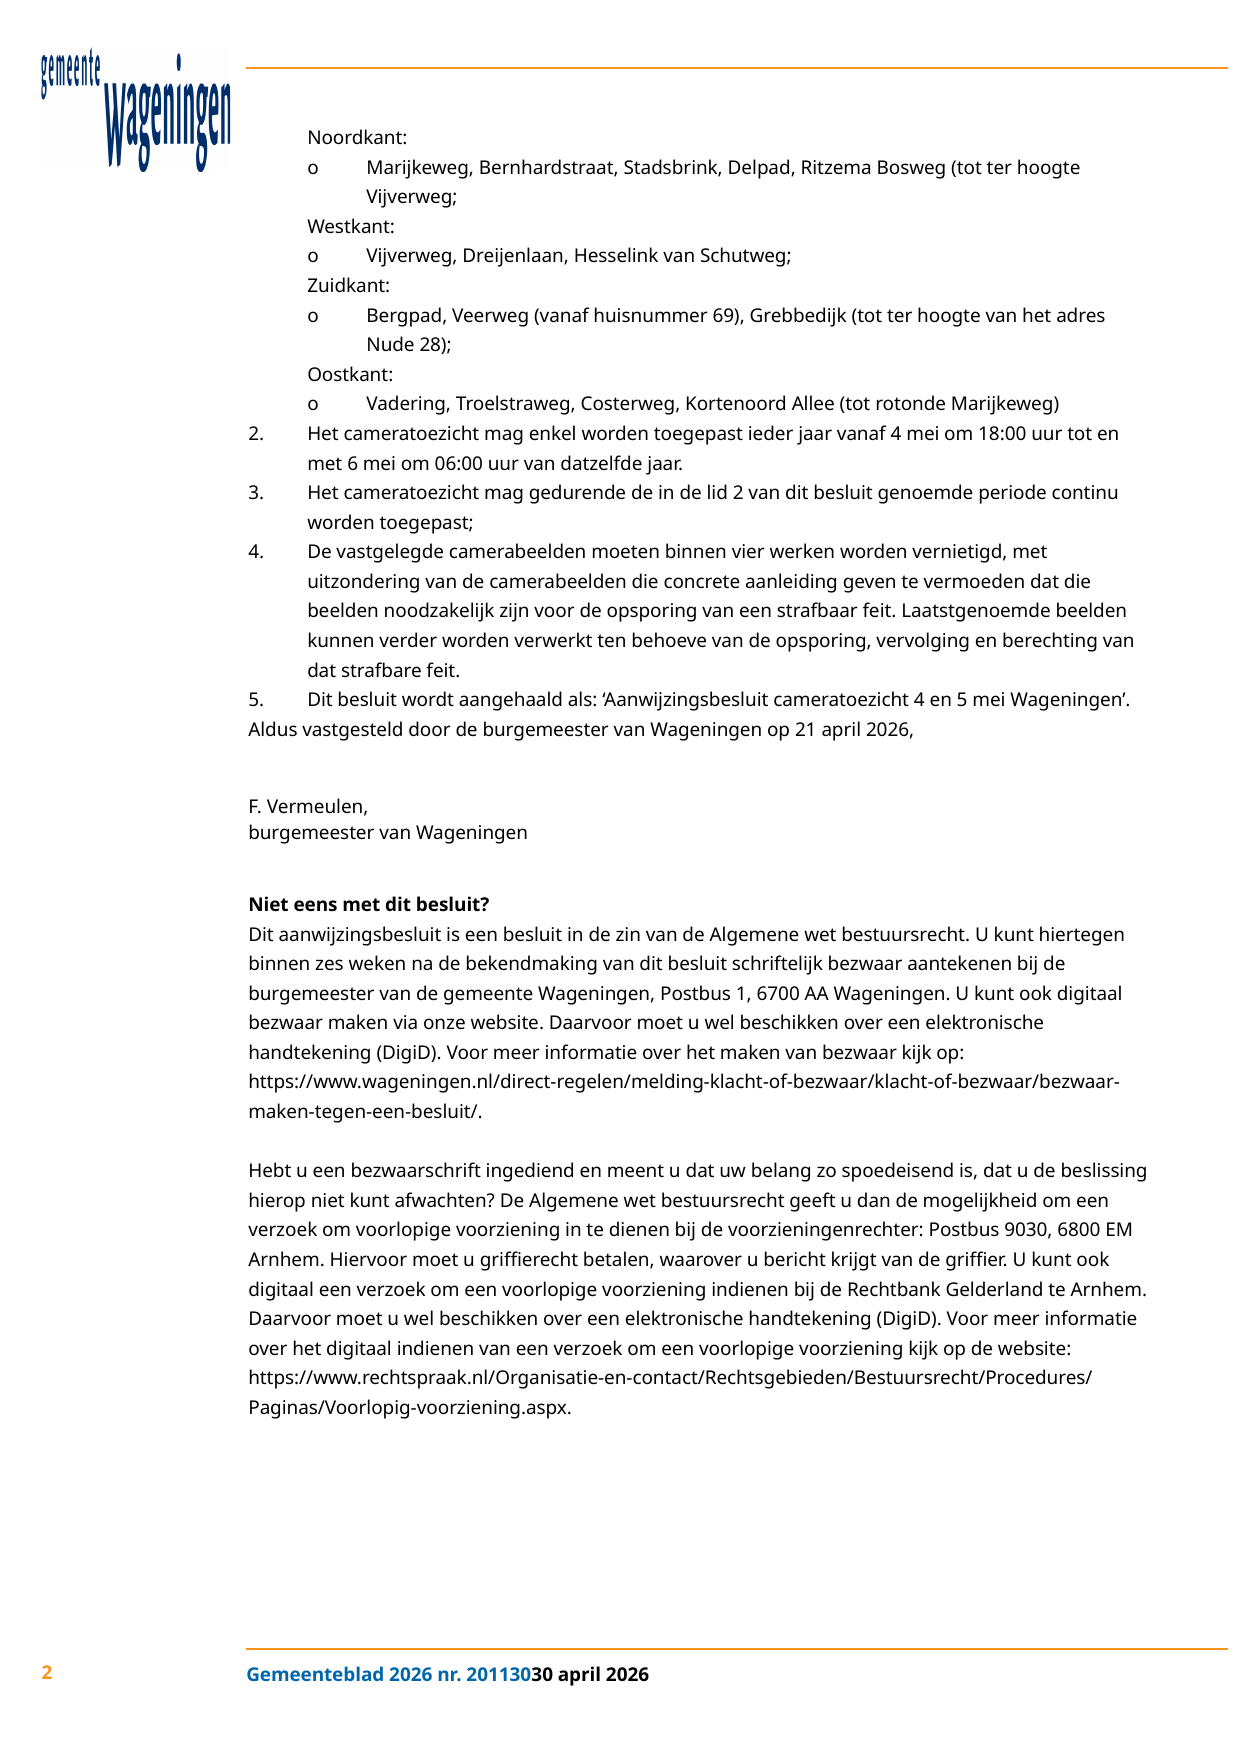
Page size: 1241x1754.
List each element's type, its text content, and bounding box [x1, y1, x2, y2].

text burgemeester van Wageningen [248, 819, 1152, 845]
list Oostkant: [248, 361, 1152, 387]
list Vadering, Troelstraweg, Costerweg, Kortenoord Allee (tot rotonde Marijkeweg) [307, 391, 1152, 416]
text Aldus vastgesteld door de burgemeester van Wageningen op 21 april 2026, [248, 716, 1152, 742]
list Westkant: [248, 213, 1152, 239]
list De vastgelegde camerabeelden moeten binnen vier werken worden vernietigd, met uitzondering van de camerabeelden die concrete aanleiding geven te vermoeden dat die beelden noodzakelijk zijn voor de opsporing van een strafbaar feit. Laatstgenoemde beelden kunnen verder worden verwerkt ten behoeve van de opsporing, vervolging en berechting van dat strafbare feit. [248, 538, 1152, 683]
text F. Vermeulen, [248, 793, 1152, 819]
list Noordkant: [248, 124, 1152, 150]
list Bergpad, Veerweg (vanaf huisnummer 69), Grebbedijk (tot ter hoogte van het adres Nude 28); [307, 302, 1152, 357]
list Het cameratoezicht mag enkel worden toegepast ieder jaar vanaf 4 mei om 18:00 uur tot en met 6 mei om 06:00 uur van datzelfde jaar. [248, 420, 1152, 476]
picture [41, 47, 231, 172]
list Het cameratoezicht mag gedurende de in de lid 2 van dit besluit genoemde periode continu worden toegepast; [248, 479, 1152, 535]
text Dit aanwijzingsbesluit is een besluit in de zin van de Algemene wet bestuursrecht. U kunt hiertegen binnen zes weken na de bekendmaking van dit besluit schriftelijk bezwaar aantekenen bij de burgemeester van de gemeente Wageningen, Postbus 1, 6700 AA Wageningen. U kunt ook digitaal bezwaar maken via onze website. Daarvoor moet u wel beschikken over een elektronische handtekening (DigiD). Voor meer informatie over het maken van bezwaar kijk op: https://www.wageningen.nl/direct-regelen/melding-klacht-of-bezwaar/klacht-of-bezwaar/bezwaar-maken-tegen-een-besluit/. [248, 921, 1152, 1124]
list Dit besluit wordt aangehaald als: ‘Aanwijzingsbesluit cameratoezicht 4 en 5 mei Wageningen’. [248, 686, 1152, 712]
list Marijkeweg, Bernhardstraat, Stadsbrink, Delpad, Ritzema Bosweg (tot ter hoogte Vijverweg; [307, 154, 1152, 209]
text Niet eens met dit besluit? [248, 891, 1152, 917]
list Vijverweg, Dreijenlaan, Hesselink van Schutweg; [307, 243, 1152, 268]
text Hebt u een bezwaarschrift ingediend en meent u dat uw belang zo spoedeisend is, dat u de beslissing hierop niet kunt afwachten? De Algemene wet bestuursrecht geeft u dan de mogelijkheid om een verzoek om voorlopige voorziening in te dienen bij de voorzieningenrechter: Postbus 9030, 6800 EM Arnhem. Hiervoor moet u griffierecht betalen, waarover u bericht krijgt van de griffier. U kunt ook digitaal een verzoek om een voorlopige voorziening indienen bij de Rechtbank Gelderland te Arnhem. Daarvoor moet u wel beschikken over een elektronische handtekening (DigiD). Voor meer informatie over het digitaal indienen van een verzoek om een voorlopige voorziening kijk op de website: https://www.rechtspraak.nl/Organisatie-en-contact/Rechtsgebieden/Bestuursrecht/Procedures/Paginas/Voorlopig-voorziening.aspx. [248, 1157, 1152, 1420]
list Zuidkant: [248, 272, 1152, 298]
